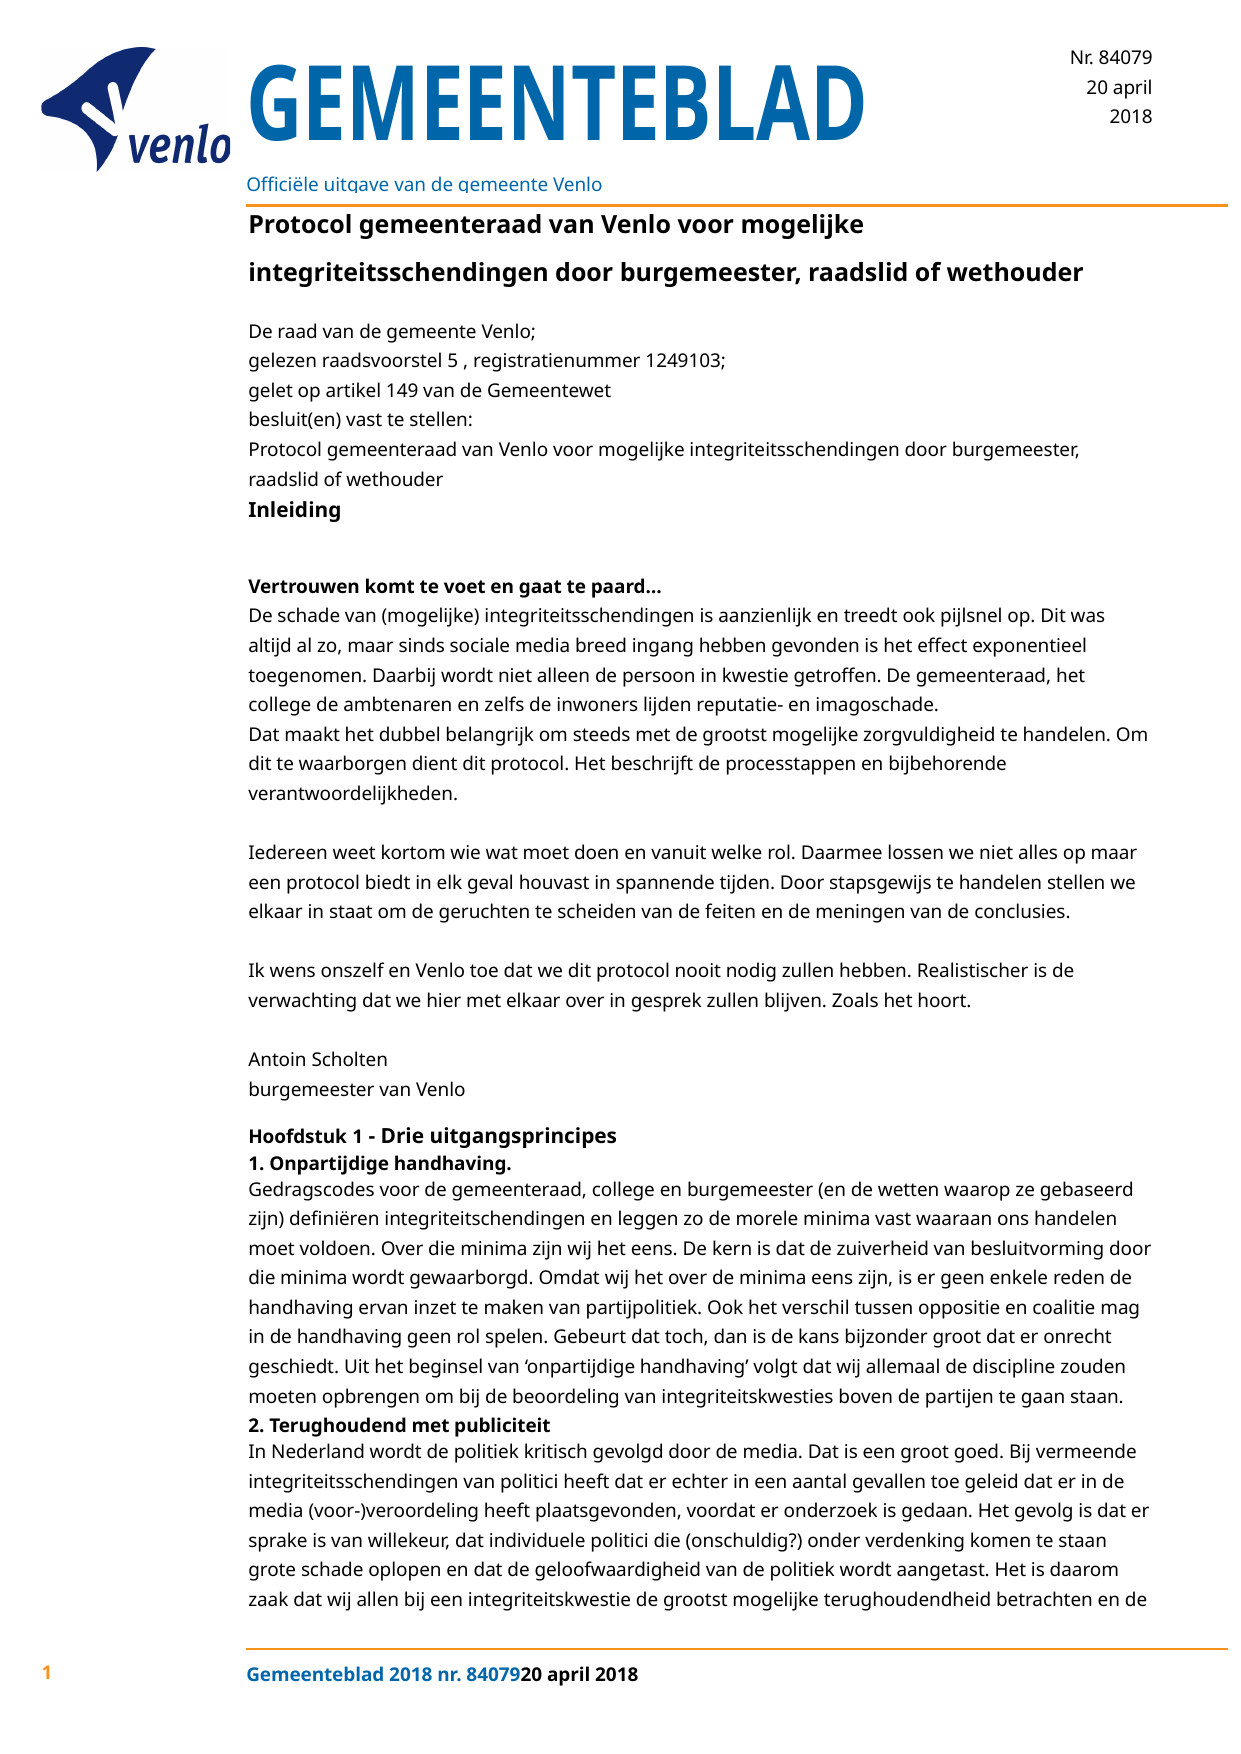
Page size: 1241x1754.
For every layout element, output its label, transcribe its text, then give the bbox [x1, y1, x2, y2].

text Gedragscodes voor de gemeenteraad, college en burgemeester (en de wetten waarop ze gebaseerd zijn) definiëren integriteitschendingen en leggen zo de morele minima vast waaraan ons handelen moet voldoen. Over die minima zijn wij het eens. De kern is dat de zuiverheid van besluitvorming door die minima wordt gewaarborgd. Omdat wij het over de minima eens zijn, is er geen enkele reden de handhaving ervan inzet te maken van partijpolitiek. Ook het verschil tussen oppositie en coalitie mag in de handhaving geen rol spelen. Gebeurt dat toch, dan is de kans bijzonder groot dat er onrecht geschiedt. Uit het beginsel van ‘onpartijdige handhaving’ volgt dat wij allemaal de discipline zouden moeten opbrengen om bij de beoordeling van integriteitskwesties boven de partijen te gaan staan. [248, 1176, 1152, 1409]
text De schade van (mogelijke) integriteitsschendingen is aanzienlijk en treedt ook pijlsnel op. Dit was altijd al zo, maar sinds sociale media breed ingang hebben gevonden is het effect exponentieel toegenomen. Daarbij wordt niet alleen de persoon in kwestie getroffen. De gemeenteraad, het college de ambtenaren en zelfs de inwoners lijden reputatie- en imagoschade. [248, 603, 1152, 717]
text gelezen raadsvoorstel 5 , registratienummer 1249103; [248, 347, 1152, 373]
text De raad van de gemeente Venlo; [248, 318, 1152, 344]
text Protocol gemeenteraad van Venlo voor mogelijke integriteitsschendingen door burgemeester, raadslid of wethouder [248, 436, 1152, 492]
text Inleiding [248, 495, 1152, 524]
picture [41, 47, 231, 172]
text In Nederland wordt de politiek kritisch gevolgd door de media. Dat is een groot goed. Bij vermeende integriteitsschendingen van politici heeft dat er echter in een aantal gevallen toe geleid dat er in de media (voor-)veroordeling heeft plaatsgevonden, voordat er onderzoek is gedaan. Het gevolg is dat er sprake is van willekeur, dat individuele politici die (onschuldig?) onder verdenking komen te staan grote schade oplopen en dat de geloofwaardigheid van de politiek wordt aangetast. Het is daarom zaak dat wij allen bij een integriteitskwestie de grootst mogelijke terughoudendheid betrachten en de [248, 1438, 1152, 1612]
text Protocol gemeenteraad van Venlo voor mogelijke integriteitsschendingen door burgemeester, raadslid of wethouder [248, 207, 1152, 288]
text 1. Onpartijdige handhaving. [248, 1150, 1152, 1176]
text besluit(en) vast te stellen: [248, 407, 1152, 432]
text burgemeester van Venlo [248, 1076, 1152, 1102]
text 2. Terughoudend met publiciteit [248, 1412, 1152, 1438]
text Ik wens onszelf en Venlo toe dat we dit protocol nooit nodig zullen hebben. Realistischer is de verwachting dat we hier met elkaar over in gesprek zullen blijven. Zoals het hoort. [248, 958, 1152, 1013]
text Vertrouwen komt te voet en gaat te paard… [248, 573, 1152, 599]
text gelet op artikel 149 van de Gemeentewet [248, 377, 1152, 403]
text Antoin Scholten [248, 1046, 1152, 1072]
text Dat maakt het dubbel belangrijk om steeds met de grootst mogelijke zorgvuldigheid te handelen. Om dit te waarborgen dient dit protocol. Het beschrijft de processtappen en bijbehorende verantwoordelijkheden. [248, 721, 1152, 806]
text Hoofdstuk 1 - Drie uitgangsprincipes [248, 1122, 1152, 1150]
text Iedereen weet kortom wie wat moet doen en vanuit welke rol. Daarmee lossen we niet alles op maar een protocol biedt in elk geval houvast in spannende tijden. Door stapsgewijs te handelen stellen we elkaar in staat om de geruchten te scheiden van de feiten en de meningen van de conclusies. [248, 839, 1152, 924]
